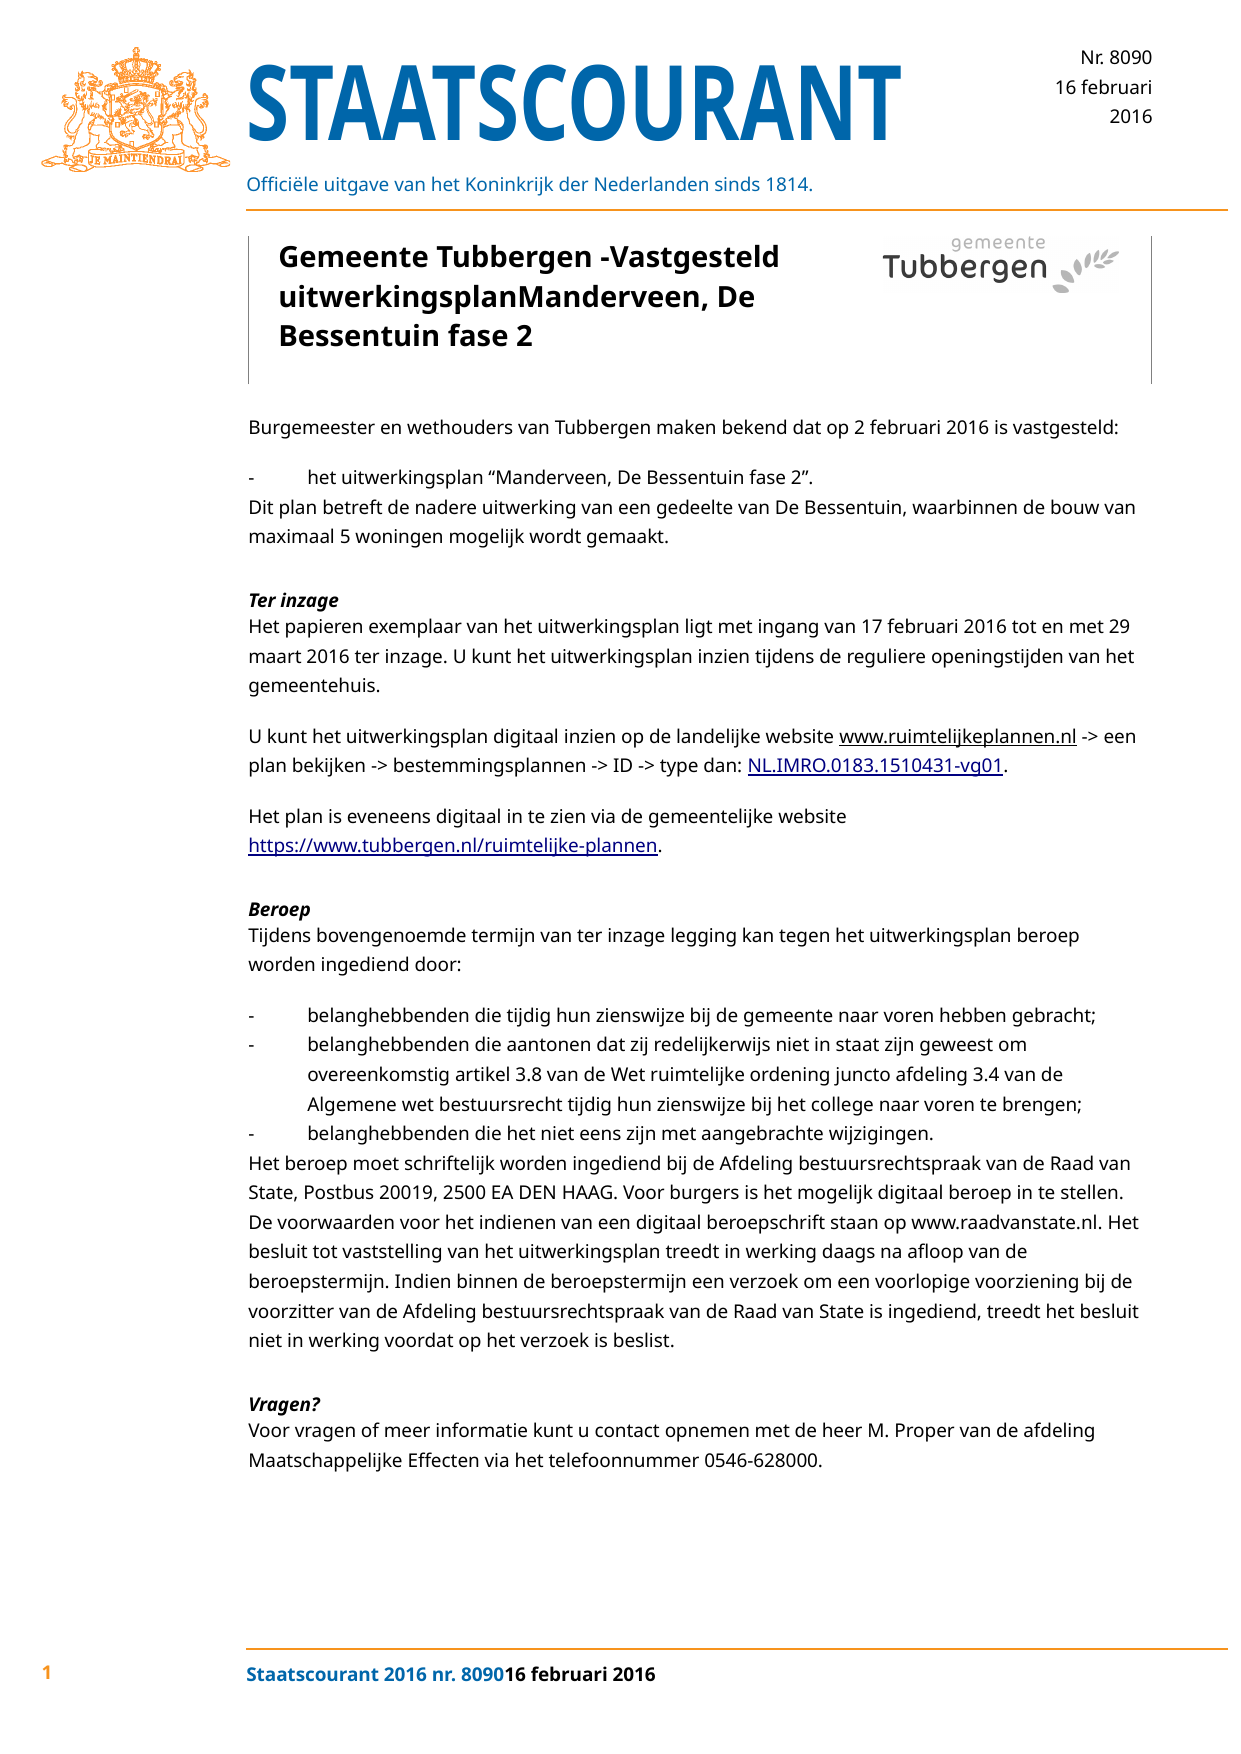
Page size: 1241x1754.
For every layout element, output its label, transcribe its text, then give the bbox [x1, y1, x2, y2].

list belanghebbenden die aantonen dat zij redelijkerwijs niet in staat zijn geweest om overeenkomstig artikel 3.8 van de Wet ruimtelijke ordening juncto afdeling 3.4 van de Algemene wet bestuursrecht tijdig hun zienswijze bij het college naar voren te brengen; [248, 1032, 1152, 1117]
list het uitwerkingsplan “Manderveen, De Bessentuin fase 2”. [248, 464, 1152, 490]
picture [882, 236, 1119, 293]
text Tijdens bovengenoemde termijn van ter inzage legging kan tegen het uitwerkingsplan beroep worden ingediend door: [248, 922, 1152, 977]
text Voor vragen of meer informatie kunt u contact opnemen met de heer M. Proper van de afdeling Maatschappelijke Effecten via het telefoonnummer 0546-628000. [248, 1417, 1152, 1472]
list belanghebbenden die tijdig hun zienswijze bij de gemeente naar voren hebben gebracht; [248, 1002, 1152, 1028]
text Beroep [248, 896, 1152, 922]
text U kunt het uitwerkingsplan digitaal inzien op de landelijke website www.ruimtelijkeplannen.nl -> een plan bekijken -> bestemmingsplannen -> ID -> type dan: NL.IMRO.0183.1510431-vg01. [248, 723, 1152, 778]
text Het plan is eveneens digitaal in te zien via de gemeentelijke website https://www.tubbergen.nl/ruimtelijke-plannen. [248, 803, 1152, 858]
text Het papieren exemplaar van het uitwerkingsplan ligt met ingang van 17 februari 2016 tot en met 29 maart 2016 ter inzage. U kunt het uitwerkingsplan inzien tijdens de reguliere openingstijden van het gemeentehuis. [248, 613, 1152, 698]
text Dit plan betreft de nadere uitwerking van een gedeelte van De Bessentuin, waarbinnen de bouw van maximaal 5 woningen mogelijk wordt gemaakt. [248, 494, 1152, 549]
picture [41, 47, 231, 172]
text Ter inzage [248, 587, 1152, 613]
table_header [850, 236, 1151, 384]
table_header Gemeente Tubbergen -Vastgesteld uitwerkingsplanManderveen, De Bessentuin fase 2 [249, 236, 850, 384]
text Burgemeester en wethouders van Tubbergen maken bekend dat op 2 februari 2016 is vastgesteld: [248, 414, 1152, 440]
text Vragen? [248, 1391, 1152, 1417]
text Het beroep moet schriftelijk worden ingediend bij de Afdeling bestuursrechtspraak van de Raad van State, Postbus 20019, 2500 EA DEN HAAG. Voor burgers is het mogelijk digitaal beroep in te stellen. De voorwaarden voor het indienen van een digitaal beroepschrift staan op www.raadvanstate.nl. Het besluit tot vaststelling van het uitwerkingsplan treedt in werking daags na afloop van de beroepstermijn. Indien binnen de beroepstermijn een verzoek om een voorlopige voorziening bij de voorzitter van de Afdeling bestuursrechtspraak van de Raad van State is ingediend, treedt het besluit niet in werking voordat op het verzoek is beslist. [248, 1150, 1152, 1353]
list belanghebbenden die het niet eens zijn met aangebrachte wijzigingen. [248, 1120, 1152, 1146]
